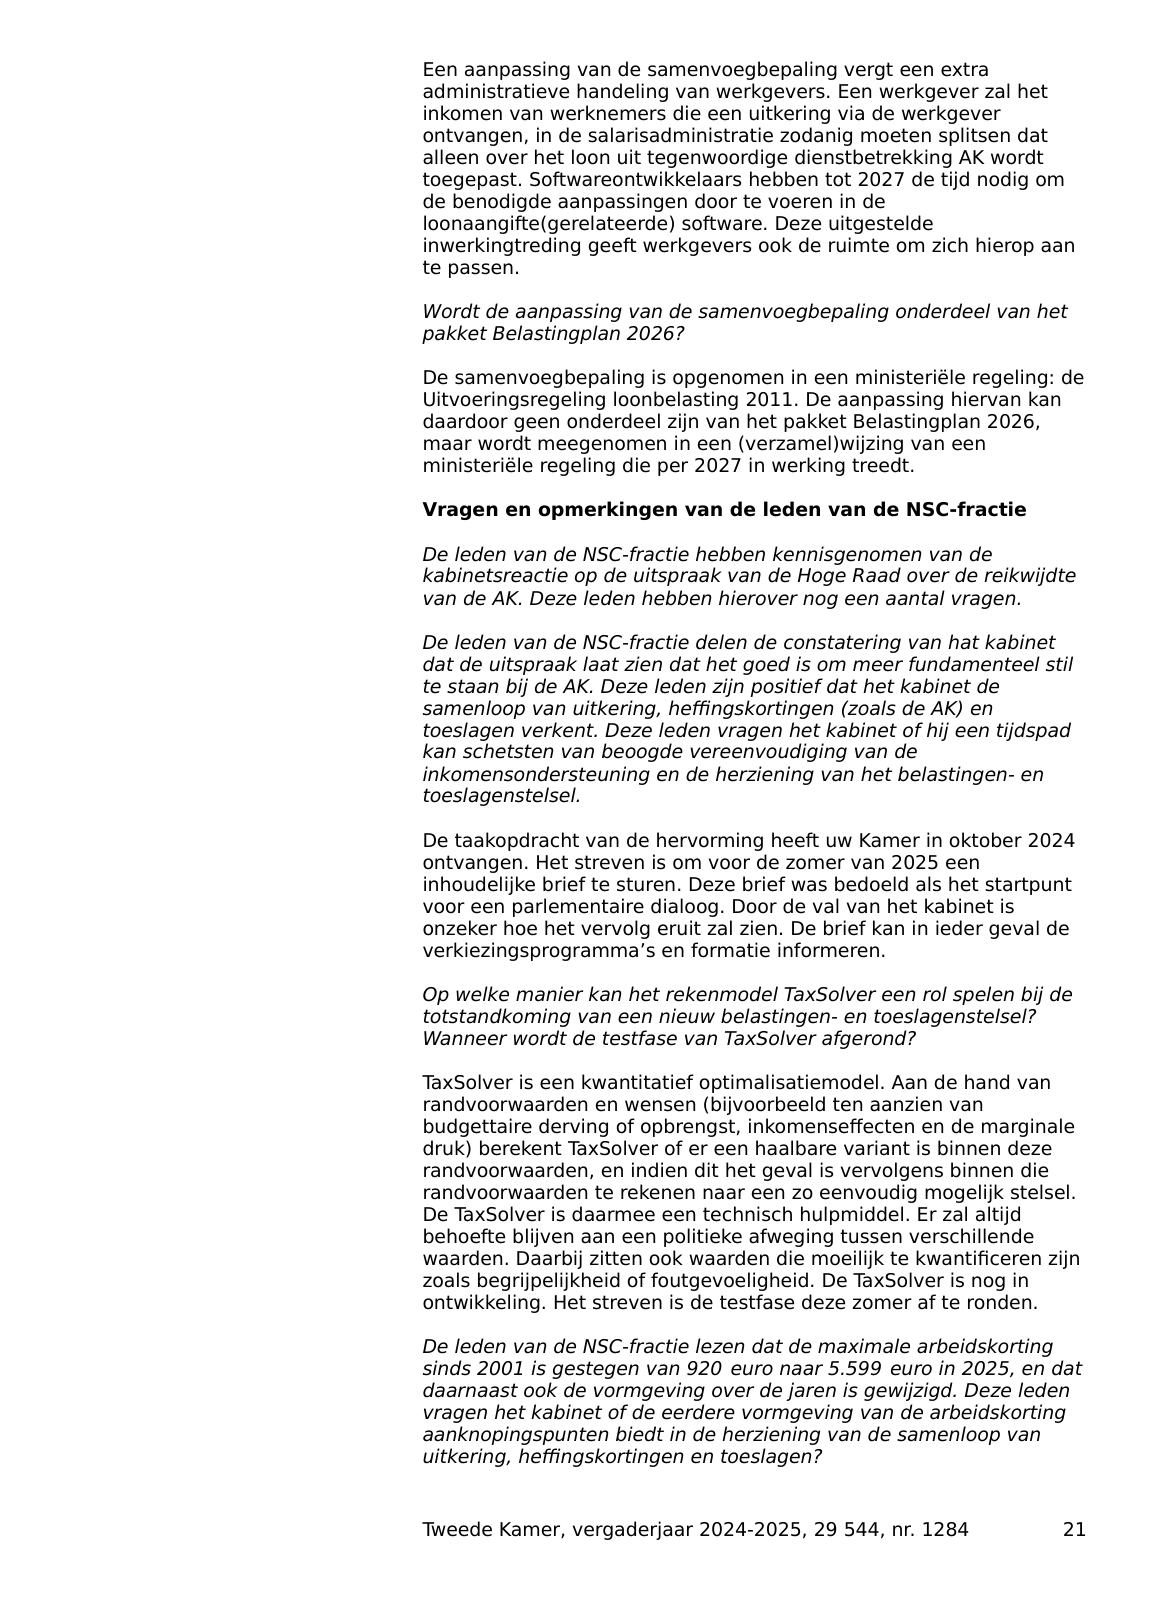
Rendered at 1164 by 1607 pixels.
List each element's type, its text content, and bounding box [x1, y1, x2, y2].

subtitle Vragen en opmerkingen van de leden van de NSC-fractie [422, 499, 1087, 521]
text Wordt de aanpassing van de samenvoegbepaling onderdeel van het pakket Belastingplan 2026? [422, 301, 1087, 345]
text De samenvoegbepaling is opgenomen in een ministeriële regeling: de Uitvoeringsregeling loonbelasting 2011. De aanpassing hiervan kan daardoor geen onderdeel zijn van het pakket Belastingplan 2026, maar wordt meegenomen in een (verzamel)wijzing van een ministeriële regeling die per 2027 in werking treedt. [422, 367, 1087, 477]
text De taakopdracht van de hervorming heeft uw Kamer in oktober 2024 ontvangen. Het streven is om voor de zomer van 2025 een inhoudelijke brief te sturen. Deze brief was bedoeld als het startpunt voor een parlementaire dialoog. Door de val van het kabinet is onzeker hoe het vervolg eruit zal zien. De brief kan in ieder geval de verkiezingsprogramma’s en formatie informeren. [422, 829, 1087, 961]
text De leden van de NSC-fractie hebben kennisgenomen van de kabinetsreactie op de uitspraak van de Hoge Raad over de reikwijdte van de AK. Deze leden hebben hierover nog een aantal vragen. [422, 543, 1087, 609]
text Een aanpassing van de samenvoegbepaling vergt een extra administratieve handeling van werkgevers. Een werkgever zal het inkomen van werknemers die een uitkering via de werkgever ontvangen, in de salarisadministratie zodanig moeten splitsen dat alleen over het loon uit tegenwoordige dienstbetrekking AK wordt toegepast. Softwareontwikkelaars hebben tot 2027 de tijd nodig om de benodigde aanpassingen door te voeren in de loonaangifte(gerelateerde) software. Deze uitgestelde inwerkingtreding geeft werkgevers ook de ruimte om zich hierop aan te passen. [422, 59, 1087, 279]
text De leden van de NSC-fractie lezen dat de maximale arbeidskorting sinds 2001 is gestegen van 920 euro naar 5.599 euro in 2025, en dat daarnaast ook de vormgeving over de jaren is gewijzigd. Deze leden vragen het kabinet of de eerdere vormgeving van de arbeidskorting aanknopingspunten biedt in de herziening van de samenloop van uitkering, heffingskortingen en toeslagen? [422, 1336, 1087, 1468]
text Op welke manier kan het rekenmodel TaxSolver een rol spelen bij de totstandkoming van een nieuw belastingen- en toeslagenstelsel? Wanneer wordt de testfase van TaxSolver afgerond? [422, 984, 1087, 1049]
text De leden van de NSC-fractie delen de constatering van hat kabinet dat de uitspraak laat zien dat het goed is om meer fundamenteel stil te staan bij de AK. Deze leden zijn positief dat het kabinet de samenloop van uitkering, heffingskortingen (zoals de AK) en toeslagen verkent. Deze leden vragen het kabinet of hij een tijdspad kan schetsten van beoogde vereenvoudiging van de inkomensondersteuning en de herziening van het belastingen- en toeslagenstelsel. [422, 632, 1087, 807]
text TaxSolver is een kwantitatief optimalisatiemodel. Aan de hand van randvoorwaarden en wensen (bijvoorbeeld ten aanzien van budgettaire derving of opbrengst, inkomenseffecten en de marginale druk) berekent TaxSolver of er een haalbare variant is binnen deze randvoorwaarden, en indien dit het geval is vervolgens binnen die randvoorwaarden te rekenen naar een zo eenvoudig mogelijk stelsel. De TaxSolver is daarmee een technisch hulpmiddel. Er zal altijd behoefte blijven aan een politieke afweging tussen verschillende waarden. Daarbij zitten ook waarden die moeilijk te kwantificeren zijn zoals begrijpelijkheid of foutgevoeligheid. De TaxSolver is nog in ontwikkeling. Het streven is de testfase deze zomer af te ronden. [422, 1072, 1087, 1313]
